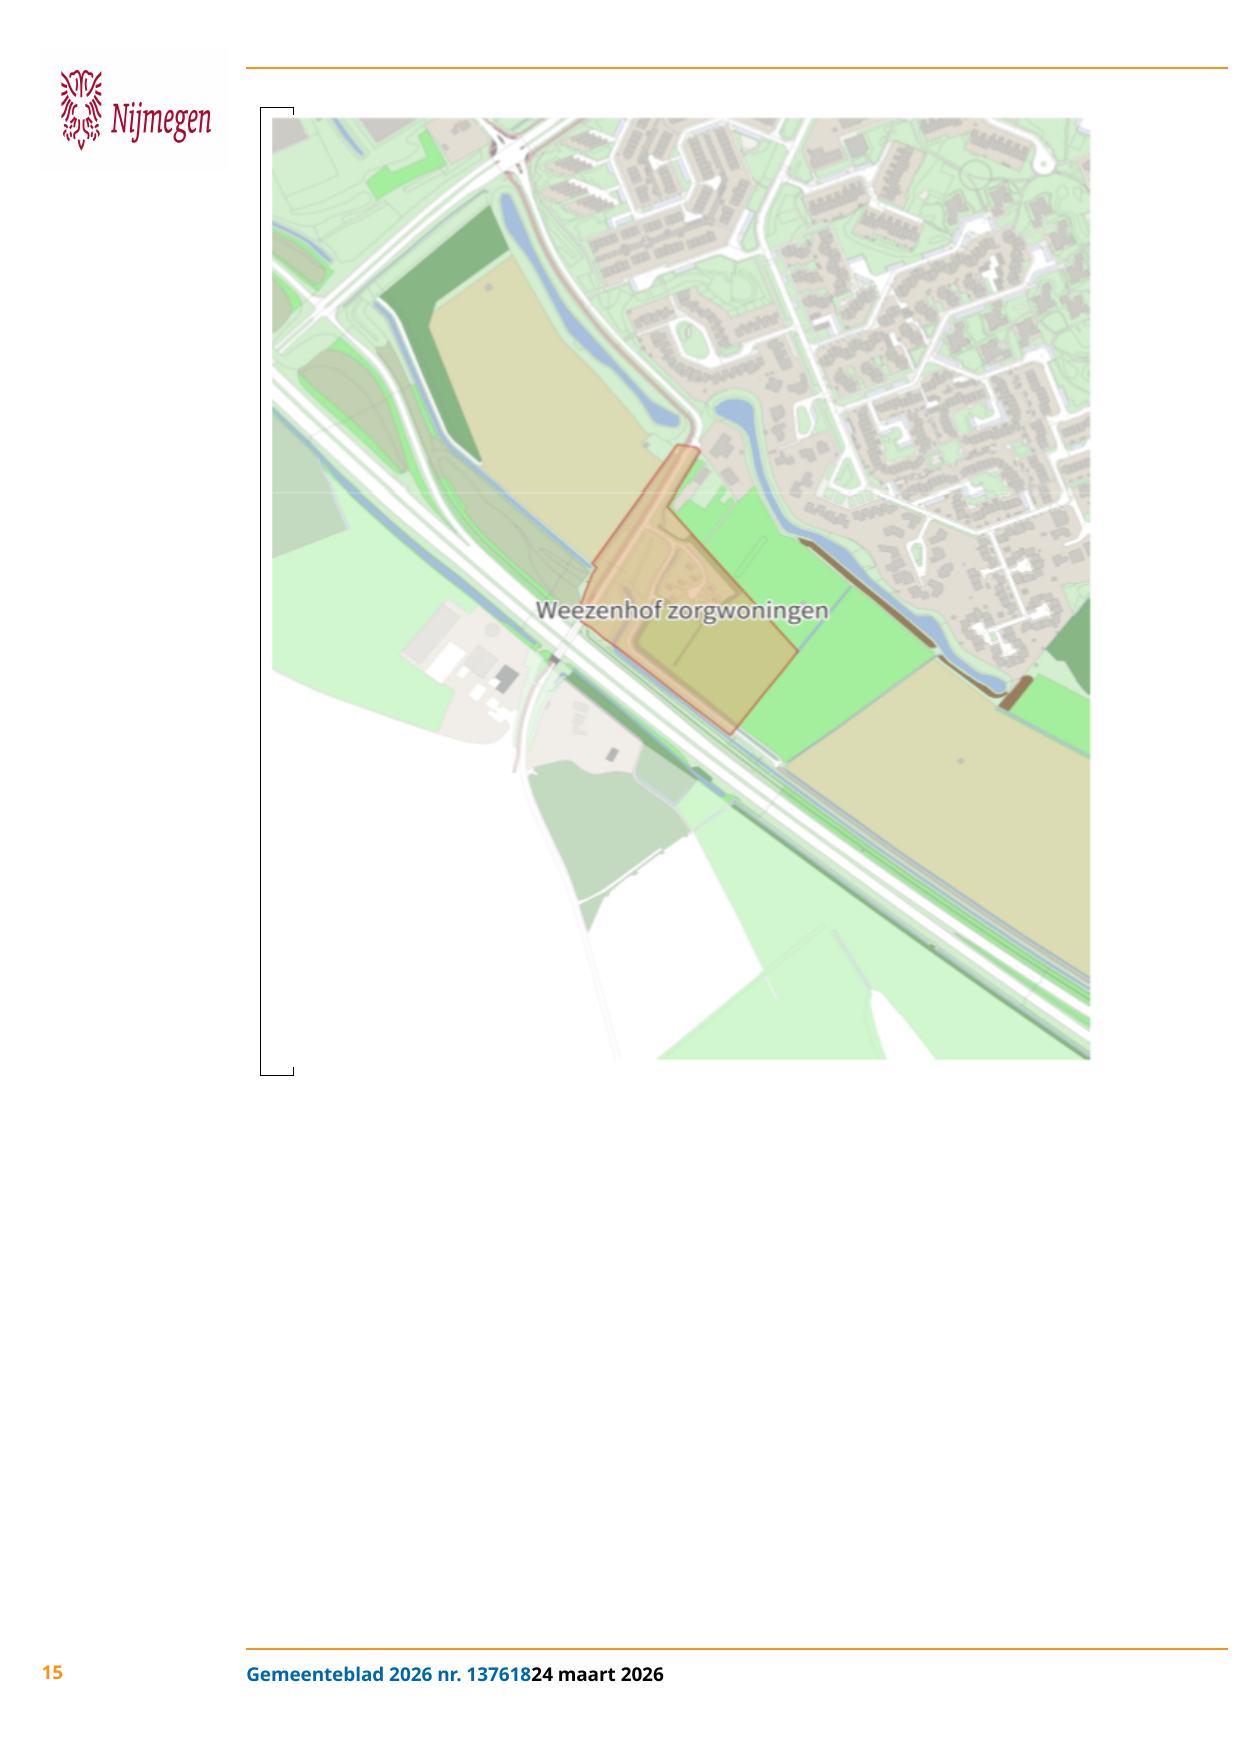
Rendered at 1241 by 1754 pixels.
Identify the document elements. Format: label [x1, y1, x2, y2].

picture [41, 47, 231, 172]
picture [268, 115, 1096, 1067]
